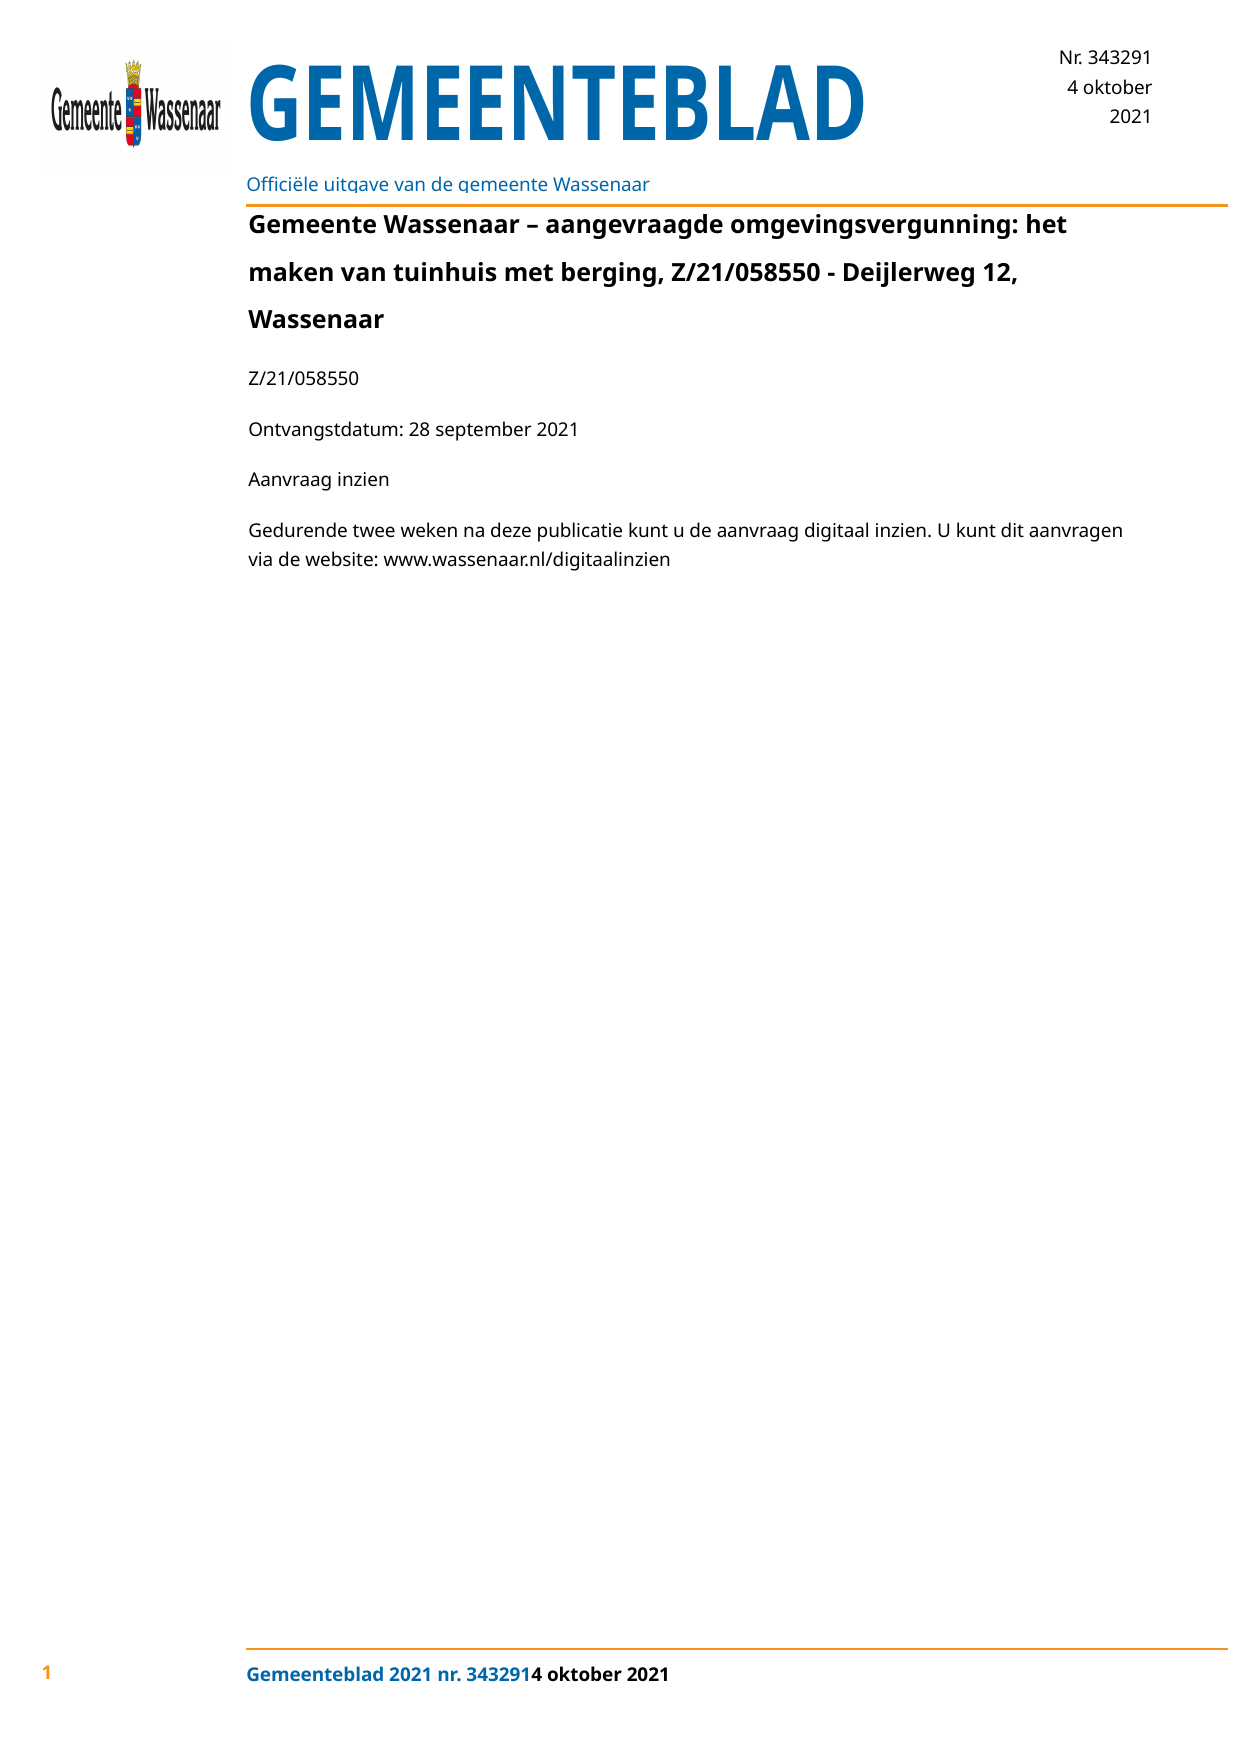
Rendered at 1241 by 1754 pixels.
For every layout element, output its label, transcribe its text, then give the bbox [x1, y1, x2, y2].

picture [41, 47, 231, 172]
text Gedurende twee weken na deze publicatie kunt u de aanvraag digitaal inzien. U kunt dit aanvragen via de website: www.wassenaar.nl/digitaalinzien [248, 517, 1152, 572]
text Z/21/058550 [248, 366, 1152, 391]
text Aanvraag inzien [248, 466, 1152, 492]
text Ontvangstdatum: 28 september 2021 [248, 416, 1152, 442]
text Gemeente Wassenaar – aangevraagde omgevingsvergunning: het maken van tuinhuis met berging, Z/21/058550 - Deijlerweg 12, Wassenaar [248, 207, 1152, 336]
